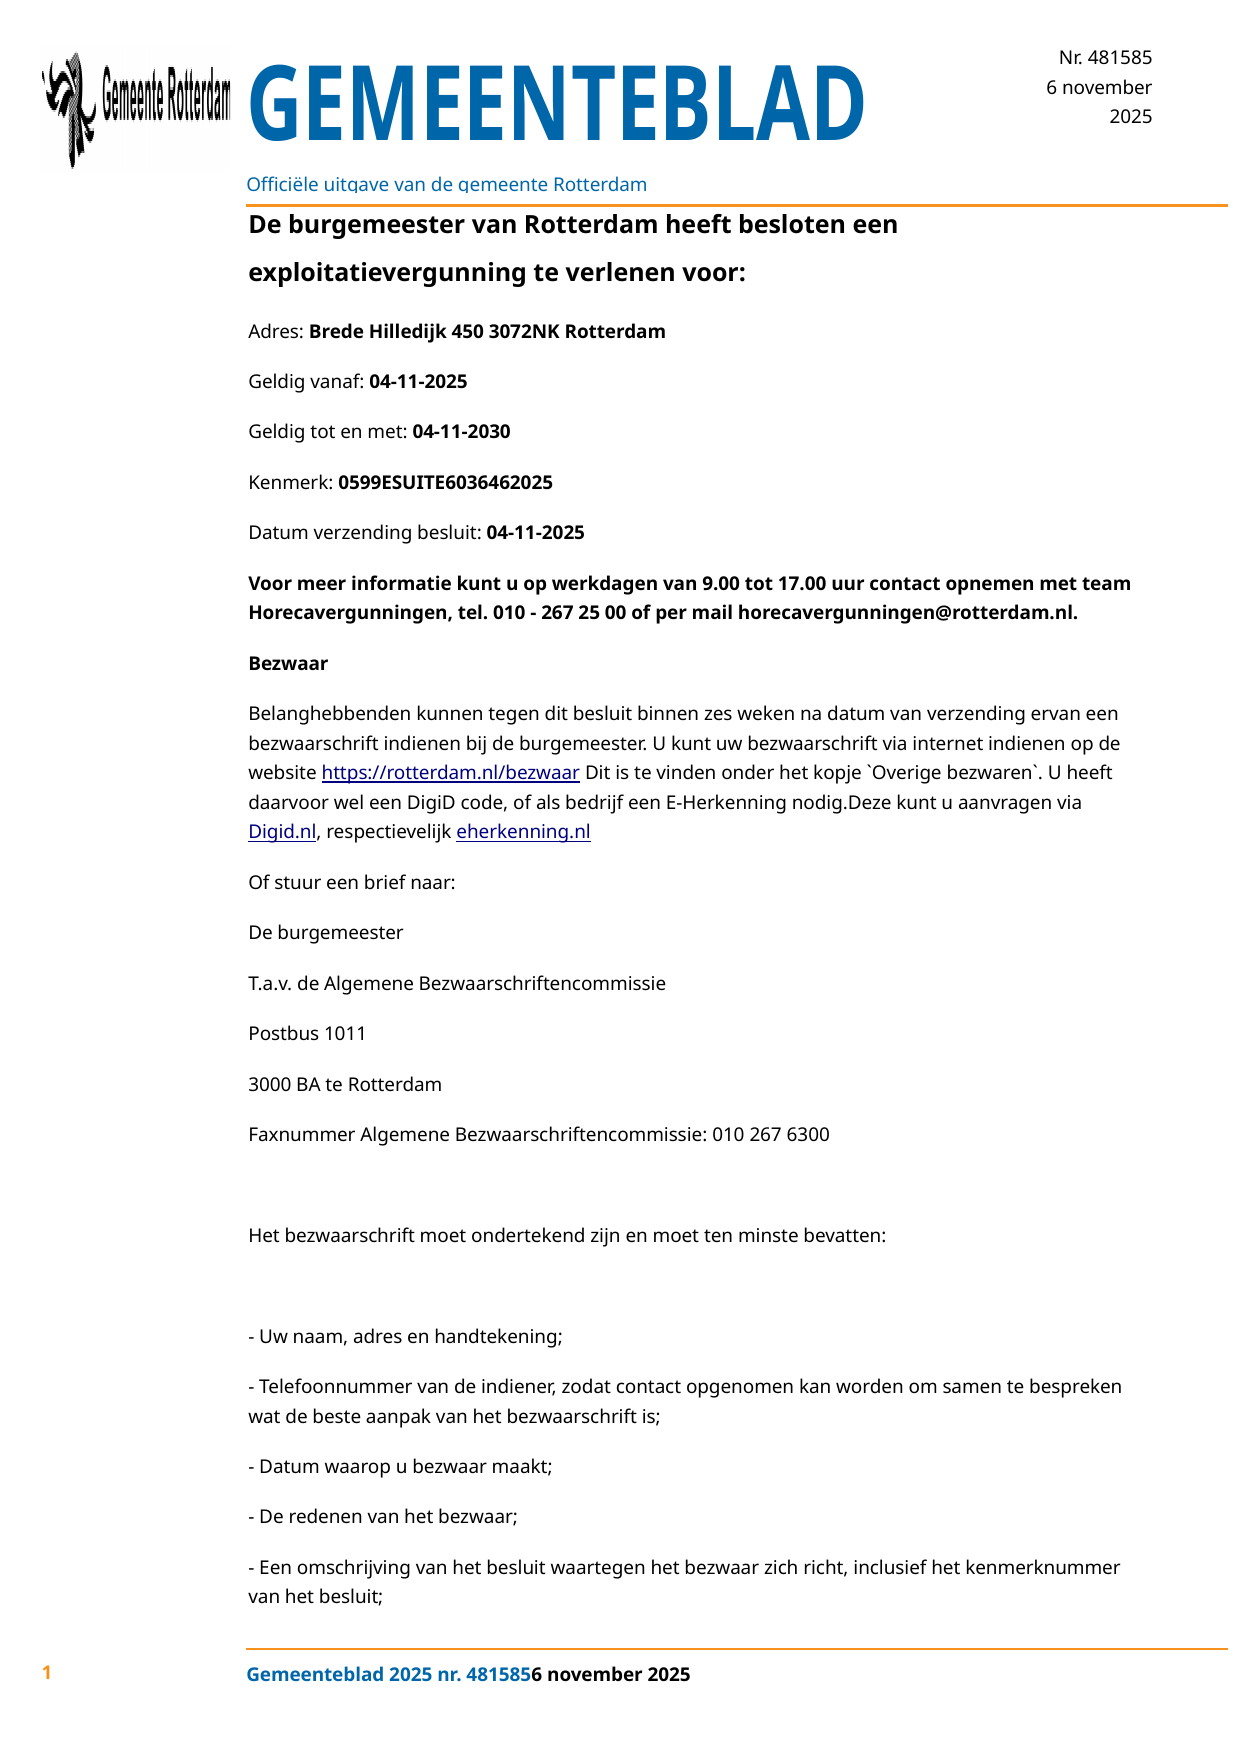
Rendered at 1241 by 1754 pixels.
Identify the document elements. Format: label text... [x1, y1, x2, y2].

text De burgemeester van Rotterdam heeft besloten een exploitatievergunning te verlenen voor: [248, 207, 1152, 288]
text Geldig vanaf: 04-11-2025 [248, 368, 1152, 394]
text Belanghebbenden kunnen tegen dit besluit binnen zes weken na datum van verzending ervan een bezwaarschrift indienen bij de burgemeester. U kunt uw bezwaarschrift via internet indienen op de website https://rotterdam.nl/bezwaar Dit is te vinden onder het kopje `Overige bezwaren`. U heeft daarvoor wel een DigiD code, of als bedrijf een E-Herkenning nodig.Deze kunt u aanvragen via Digid.nl, respectievelijk eherkenning.nl [248, 700, 1152, 844]
picture [41, 47, 231, 172]
text - Uw naam, adres en handtekening; [248, 1323, 1152, 1349]
text Postbus 1011 [248, 1020, 1152, 1046]
text - Datum waarop u bezwaar maakt; [248, 1453, 1152, 1479]
text - De redenen van het bezwaar; [248, 1504, 1152, 1529]
text Geldig tot en met: 04-11-2030 [248, 419, 1152, 444]
text De burgemeester [248, 919, 1152, 945]
text Bezwaar [248, 650, 1152, 676]
text Adres: Brede Hilledijk 450 3072NK Rotterdam [248, 318, 1152, 344]
text - Een omschrijving van het besluit waartegen het bezwaar zich richt, inclusief het kenmerknummer van het besluit; [248, 1554, 1152, 1609]
text - Telefoonnummer van de indiener, zodat contact opgenomen kan worden om samen te bespreken wat de beste aanpak van het bezwaarschrift is; [248, 1373, 1152, 1429]
text Of stuur een brief naar: [248, 869, 1152, 895]
text Het bezwaarschrift moet ondertekend zijn en moet ten minste bevatten: [248, 1222, 1152, 1248]
text Datum verzending besluit: 04-11-2025 [248, 519, 1152, 545]
text Voor meer informatie kunt u op werkdagen van 9.00 tot 17.00 uur contact opnemen met team Horecavergunningen, tel. 010 - 267 25 00 of per mail horecavergunningen@rotterdam.nl. [248, 570, 1152, 625]
text T.a.v. de Algemene Bezwaarschriftencommissie [248, 970, 1152, 996]
text Kenmerk: 0599ESUITE6036462025 [248, 469, 1152, 495]
text Faxnummer Algemene Bezwaarschriftencommissie: 010 267 6300 [248, 1121, 1152, 1147]
text 3000 BA te Rotterdam [248, 1071, 1152, 1097]
